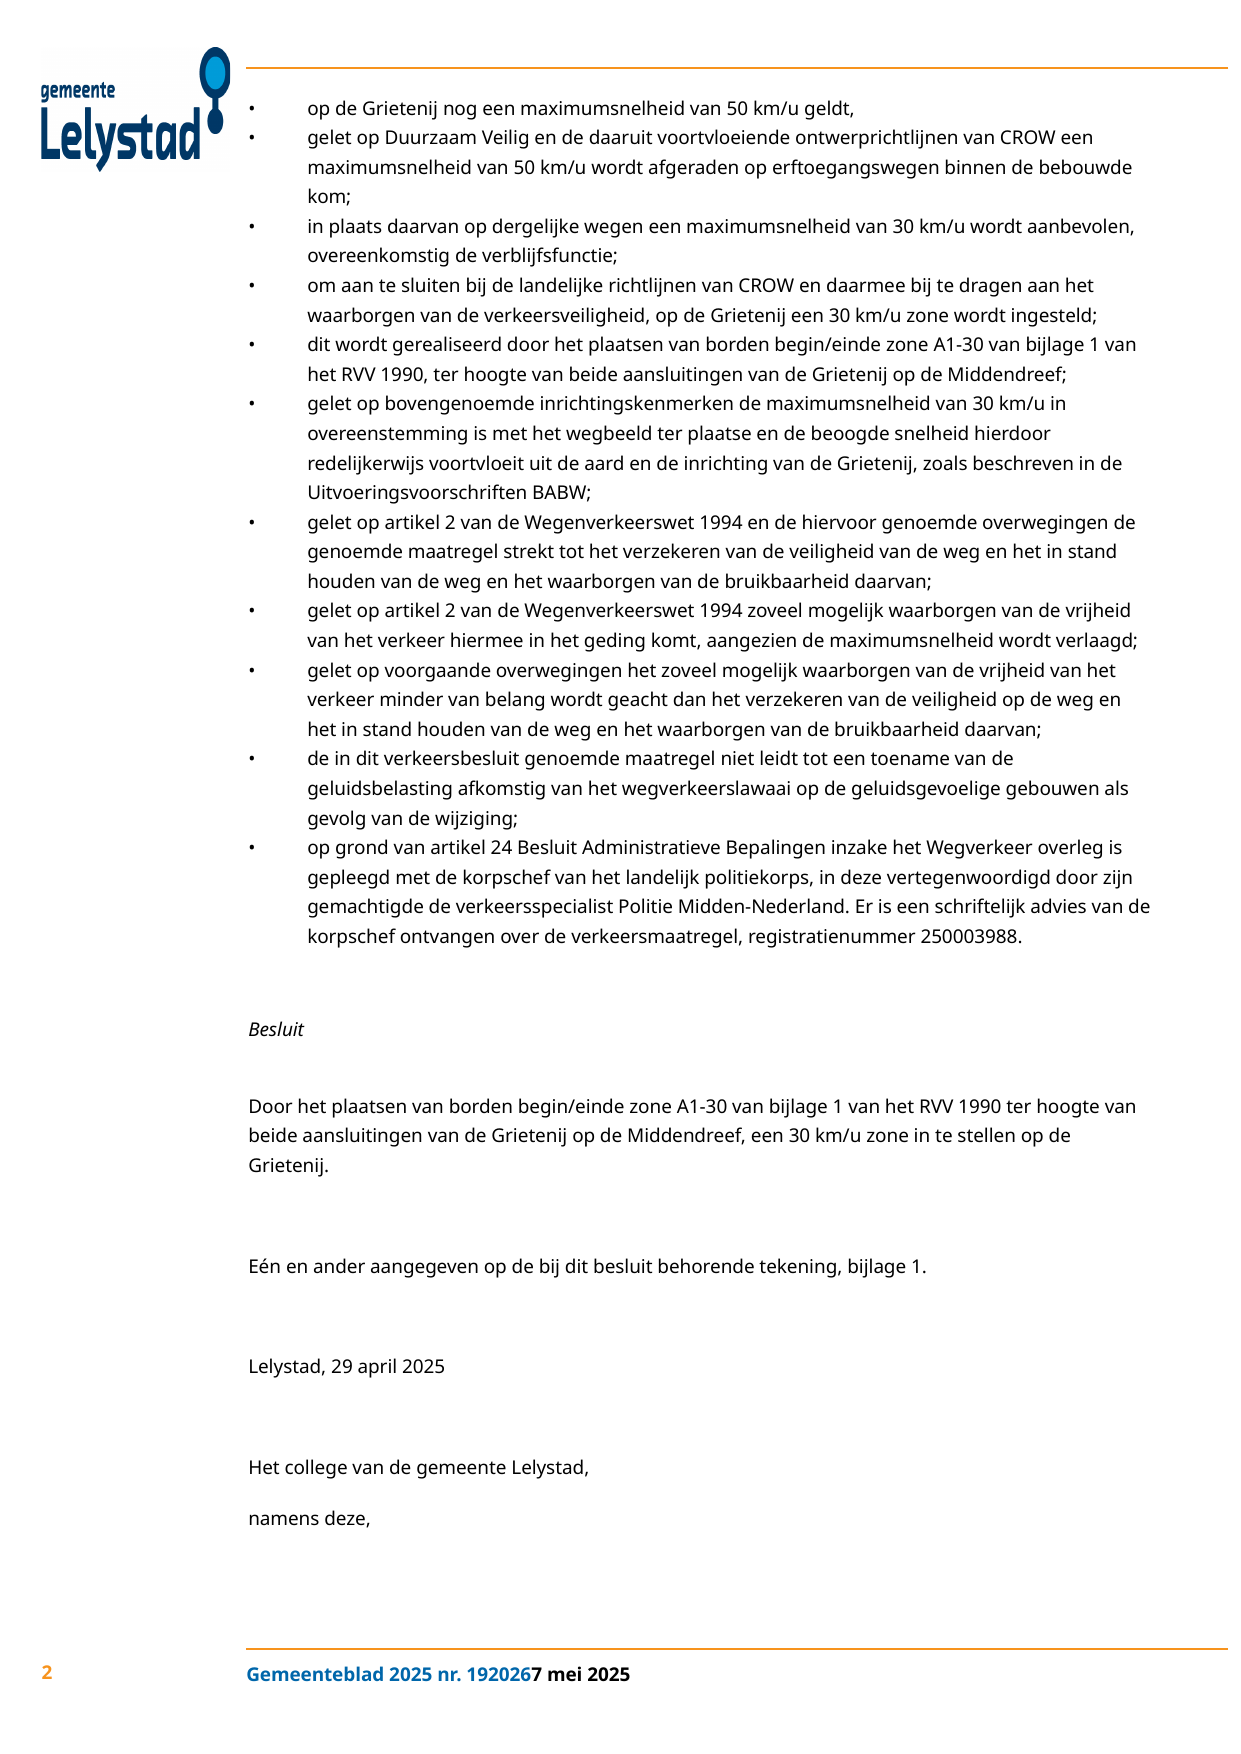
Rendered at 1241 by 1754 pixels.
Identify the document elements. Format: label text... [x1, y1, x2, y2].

list gelet op bovengenoemde inrichtingskenmerken de maximumsnelheid van 30 km/u in overeenstemming is met het wegbeeld ter plaatse en de beoogde snelheid hierdoor redelijkerwijs voortvloeit uit de aard en de inrichting van de Grietenij, zoals beschreven in de Uitvoeringsvoorschriften BABW; [248, 391, 1152, 505]
list gelet op artikel 2 van de Wegenverkeerswet 1994 en de hiervoor genoemde overwegingen de genoemde maatregel strekt tot het verzekeren van de veiligheid van de weg en het in stand houden van de weg en het waarborgen van de bruikbaarheid daarvan; [248, 509, 1152, 594]
list de in dit verkeersbesluit genoemde maatregel niet leidt tot een toename van de geluidsbelasting afkomstig van het wegverkeerslawaai op de geluidsgevoelige gebouwen als gevolg van de wijziging; [248, 746, 1152, 831]
list dit wordt gerealiseerd door het plaatsen van borden begin/einde zone A1-30 van bijlage 1 van het RVV 1990, ter hoogte van beide aansluitingen van de Grietenij op de Middendreef; [248, 331, 1152, 387]
text Het college van de gemeente Lelystad, [248, 1454, 1152, 1480]
text namens deze, [248, 1505, 1152, 1531]
text Eén en ander aangegeven op de bij dit besluit behorende tekening, bijlage 1. [248, 1253, 1152, 1278]
list op de Grietenij nog een maximumsnelheid van 50 km/u geldt, [248, 95, 1152, 121]
text Door het plaatsen van borden begin/einde zone A1-30 van bijlage 1 van het RVV 1990 ter hoogte van beide aansluitingen van de Grietenij op de Middendreef, een 30 km/u zone in te stellen op de Grietenij. [248, 1093, 1152, 1178]
picture [41, 47, 231, 172]
list gelet op Duurzaam Veilig en de daaruit voortvloeiende ontwerprichtlijnen van CROW een maximumsnelheid van 50 km/u wordt afgeraden op erftoegangswegen binnen de bebouwde kom; [248, 124, 1152, 209]
text Lelystad, 29 april 2025 [248, 1354, 1152, 1379]
list gelet op artikel 2 van de Wegenverkeerswet 1994 zoveel mogelijk waarborgen van de vrijheid van het verkeer hiermee in het geding komt, aangezien de maximumsnelheid wordt verlaagd; [248, 598, 1152, 653]
list om aan te sluiten bij de landelijke richtlijnen van CROW en daarmee bij te dragen aan het waarborgen van de verkeersveiligheid, op de Grietenij een 30 km/u zone wordt ingesteld; [248, 272, 1152, 328]
list in plaats daarvan op dergelijke wegen een maximumsnelheid van 30 km/u wordt aanbevolen, overeenkomstig de verblijfsfunctie; [248, 213, 1152, 268]
list gelet op voorgaande overwegingen het zoveel mogelijk waarborgen van de vrijheid van het verkeer minder van belang wordt geacht dan het verzekeren van de veiligheid op de weg en het in stand houden van de weg en het waarborgen van de bruikbaarheid daarvan; [248, 657, 1152, 742]
list op grond van artikel 24 Besluit Administratieve Bepalingen inzake het Wegverkeer overleg is gepleegd met de korpschef van het landelijk politiekorps, in deze vertegenwoordigd door zijn gemachtigde de verkeersspecialist Politie Midden-Nederland. Er is een schriftelijk advies van de korpschef ontvangen over de verkeersmaatregel, registratienummer 250003988. [248, 834, 1152, 949]
text Besluit [248, 1017, 1152, 1042]
